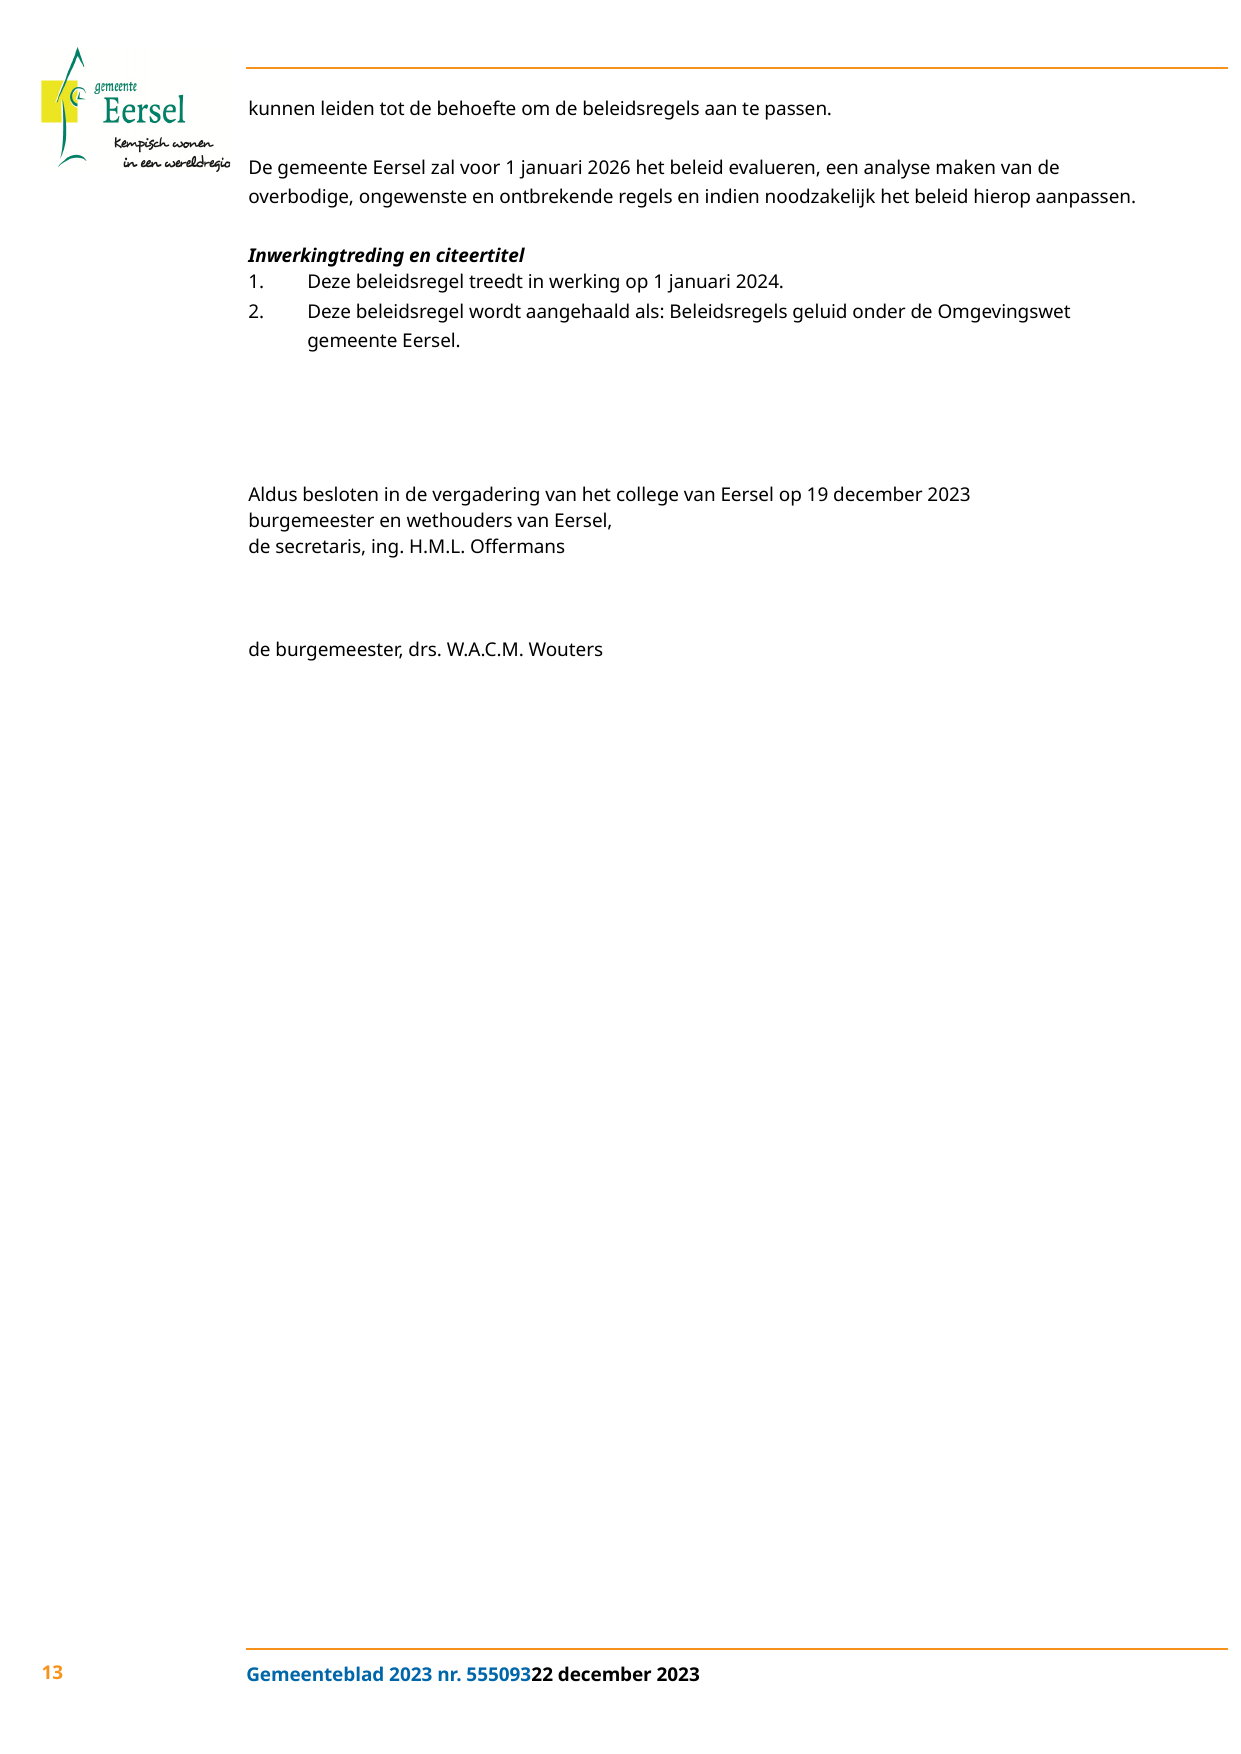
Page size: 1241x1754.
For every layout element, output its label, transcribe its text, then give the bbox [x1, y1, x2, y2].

text kunnen leiden tot de behoefte om de beleidsregels aan te passen. [248, 95, 1152, 121]
text de secretaris, ing. H.M.L. Offermans [248, 533, 1152, 559]
list Deze beleidsregel wordt aangehaald als: Beleidsregels geluid onder de Omgevingswet gemeente Eersel. [248, 298, 1152, 353]
text Aldus besloten in de vergadering van het college van Eersel op 19 december 2023 [248, 482, 1152, 507]
list Deze beleidsregel treedt in werking op 1 januari 2024. [248, 268, 1152, 294]
picture [41, 47, 231, 172]
text Inwerkingtreding en citeertitel [248, 243, 1152, 268]
text burgemeester en wethouders van Eersel, [248, 507, 1152, 533]
text De gemeente Eersel zal voor 1 januari 2026 het beleid evalueren, een analyse maken van de overbodige, ongewenste en ontbrekende regels en indien noodzakelijk het beleid hierop aanpassen. [248, 154, 1152, 209]
text de burgemeester, drs. W.A.C.M. Wouters [248, 636, 1152, 662]
